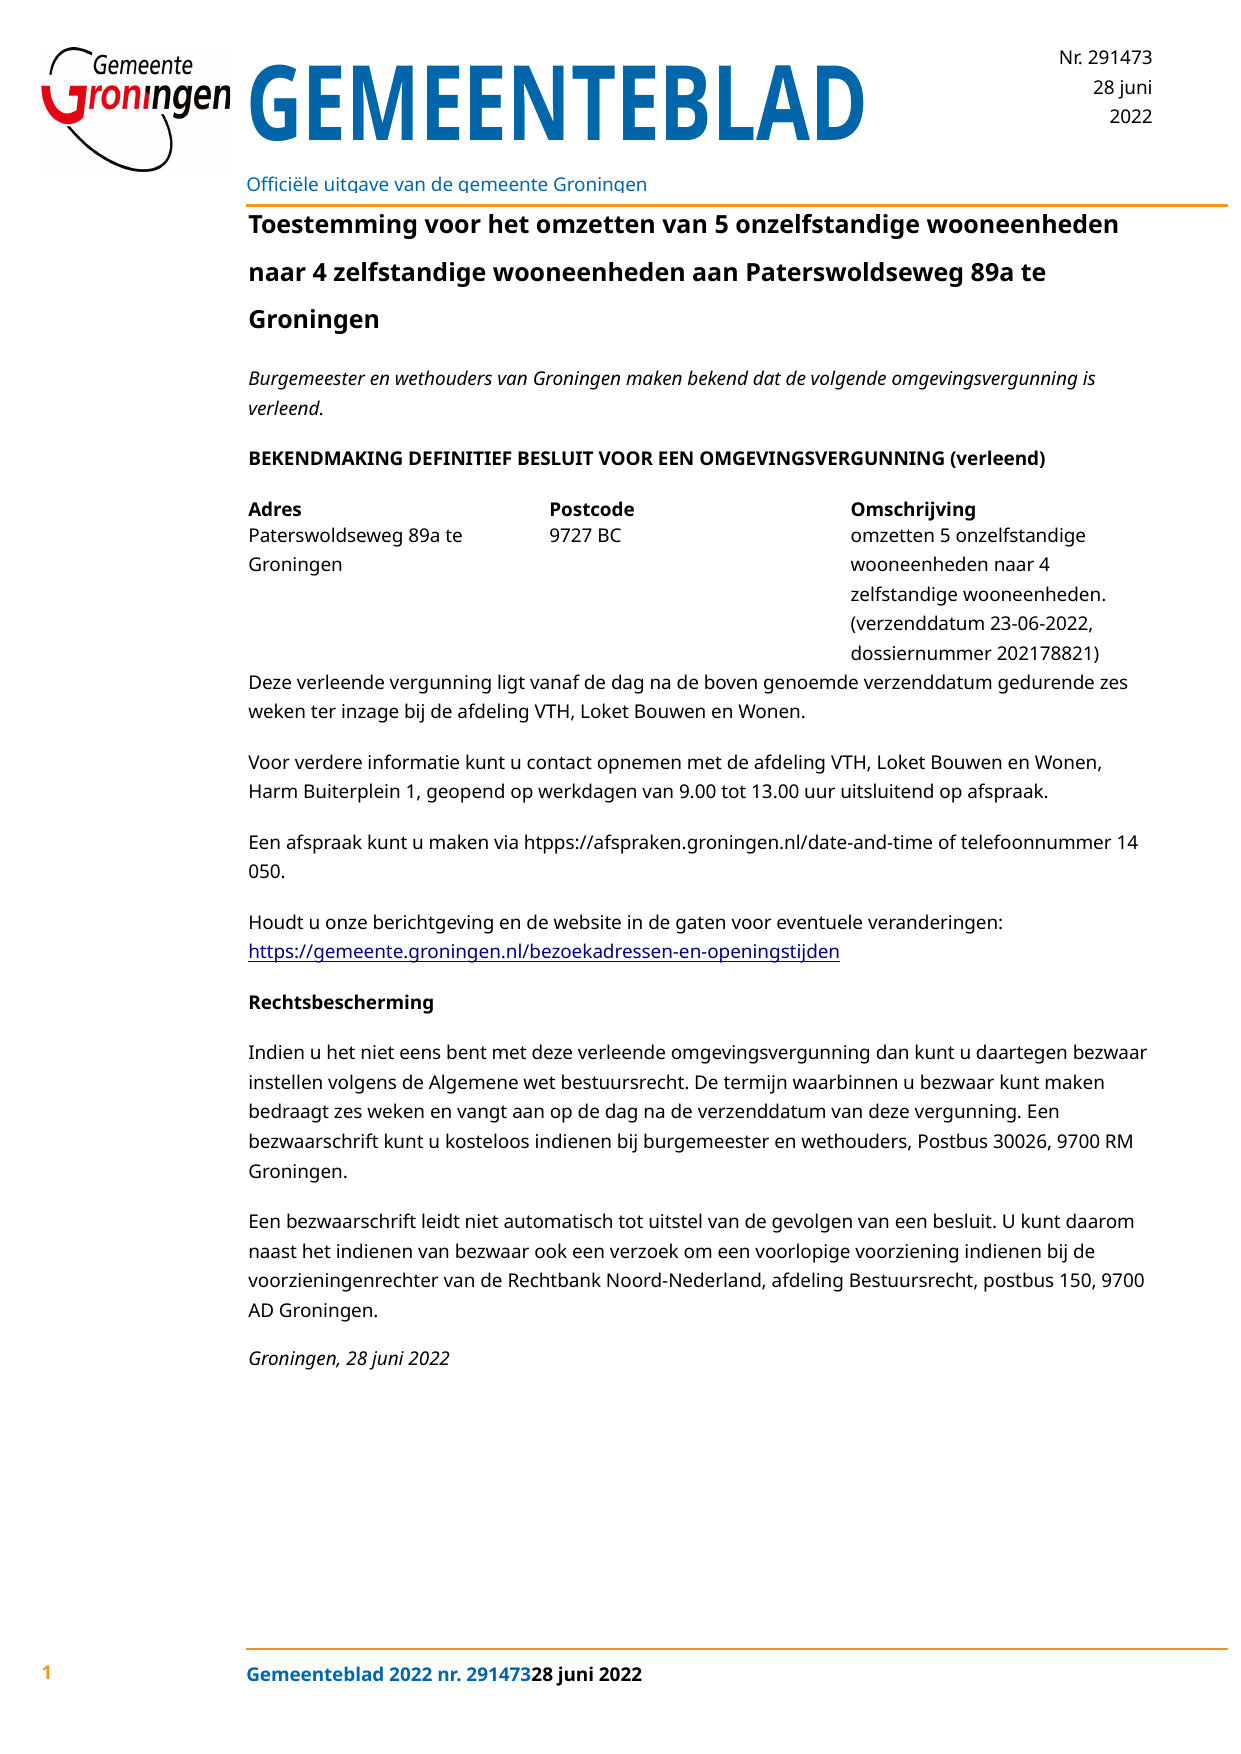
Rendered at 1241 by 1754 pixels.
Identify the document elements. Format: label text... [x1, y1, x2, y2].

text Een afspraak kunt u maken via htpps://afspraken.groningen.nl/date-and-time of telefoonnummer 14 050. [248, 829, 1152, 884]
text Rechtsbescherming [248, 989, 1152, 1015]
table_header Adres [248, 496, 549, 522]
table_cell 9727 BC [549, 522, 850, 666]
table_header Postcode [549, 496, 850, 522]
text Voor verdere informatie kunt u contact opnemen met de afdeling VTH, Loket Bouwen en Wonen, Harm Buiterplein 1, geopend op werkdagen van 9.00 tot 13.00 uur uitsluitend op afspraak. [248, 749, 1152, 804]
text Een bezwaarschrift leidt niet automatisch tot uitstel van de gevolgen van een besluit. U kunt daarom naast het indienen van bezwaar ook een verzoek om een voorlopige voorziening indienen bij de voorzieningenrechter van de Rechtbank Noord-Nederland, afdeling Bestuursrecht, postbus 150, 9700 AD Groningen. [248, 1208, 1152, 1323]
table_header Omschrijving [850, 496, 1152, 522]
table_cell omzetten 5 onzelfstandige wooneenheden naar 4 zelfstandige wooneenheden. (verzenddatum 23-06-2022, dossiernummer 202178821) [850, 522, 1152, 666]
text Indien u het niet eens bent met deze verleende omgevingsvergunning dan kunt u daartegen bezwaar instellen volgens de Algemene wet bestuursrecht. De termijn waarbinnen u bezwaar kunt maken bedraagt zes weken en vangt aan op de dag na de verzenddatum van deze vergunning. Een bezwaarschrift kunt u kosteloos indienen bij burgemeester en wethouders, Postbus 30026, 9700 RM Groningen. [248, 1039, 1152, 1183]
table_cell Paterswoldseweg 89a te Groningen [248, 522, 549, 666]
text Deze verleende vergunning ligt vanaf de dag na de boven genoemde verzenddatum gedurende zes weken ter inzage bij de afdeling VTH, Loket Bouwen en Wonen. [248, 669, 1152, 724]
text Groningen, 28 juni 2022 [248, 1345, 1152, 1371]
text Toestemming voor het omzetten van 5 onzelfstandige wooneenheden naar 4 zelfstandige wooneenheden aan Paterswoldseweg 89a te Groningen [248, 207, 1152, 336]
text BEKENDMAKING DEFINITIEF BESLUIT VOOR EEN OMGEVINGSVERGUNNING (verleend) [248, 446, 1152, 471]
text Burgemeester en wethouders van Groningen maken bekend dat de volgende omgevingsvergunning is verleend. [248, 366, 1152, 421]
text Houdt u onze berichtgeving en de website in de gaten voor eventuele veranderingen: https://gemeente.groningen.nl/bezoekadressen-en-openingstijden [248, 909, 1152, 964]
picture [41, 47, 231, 172]
